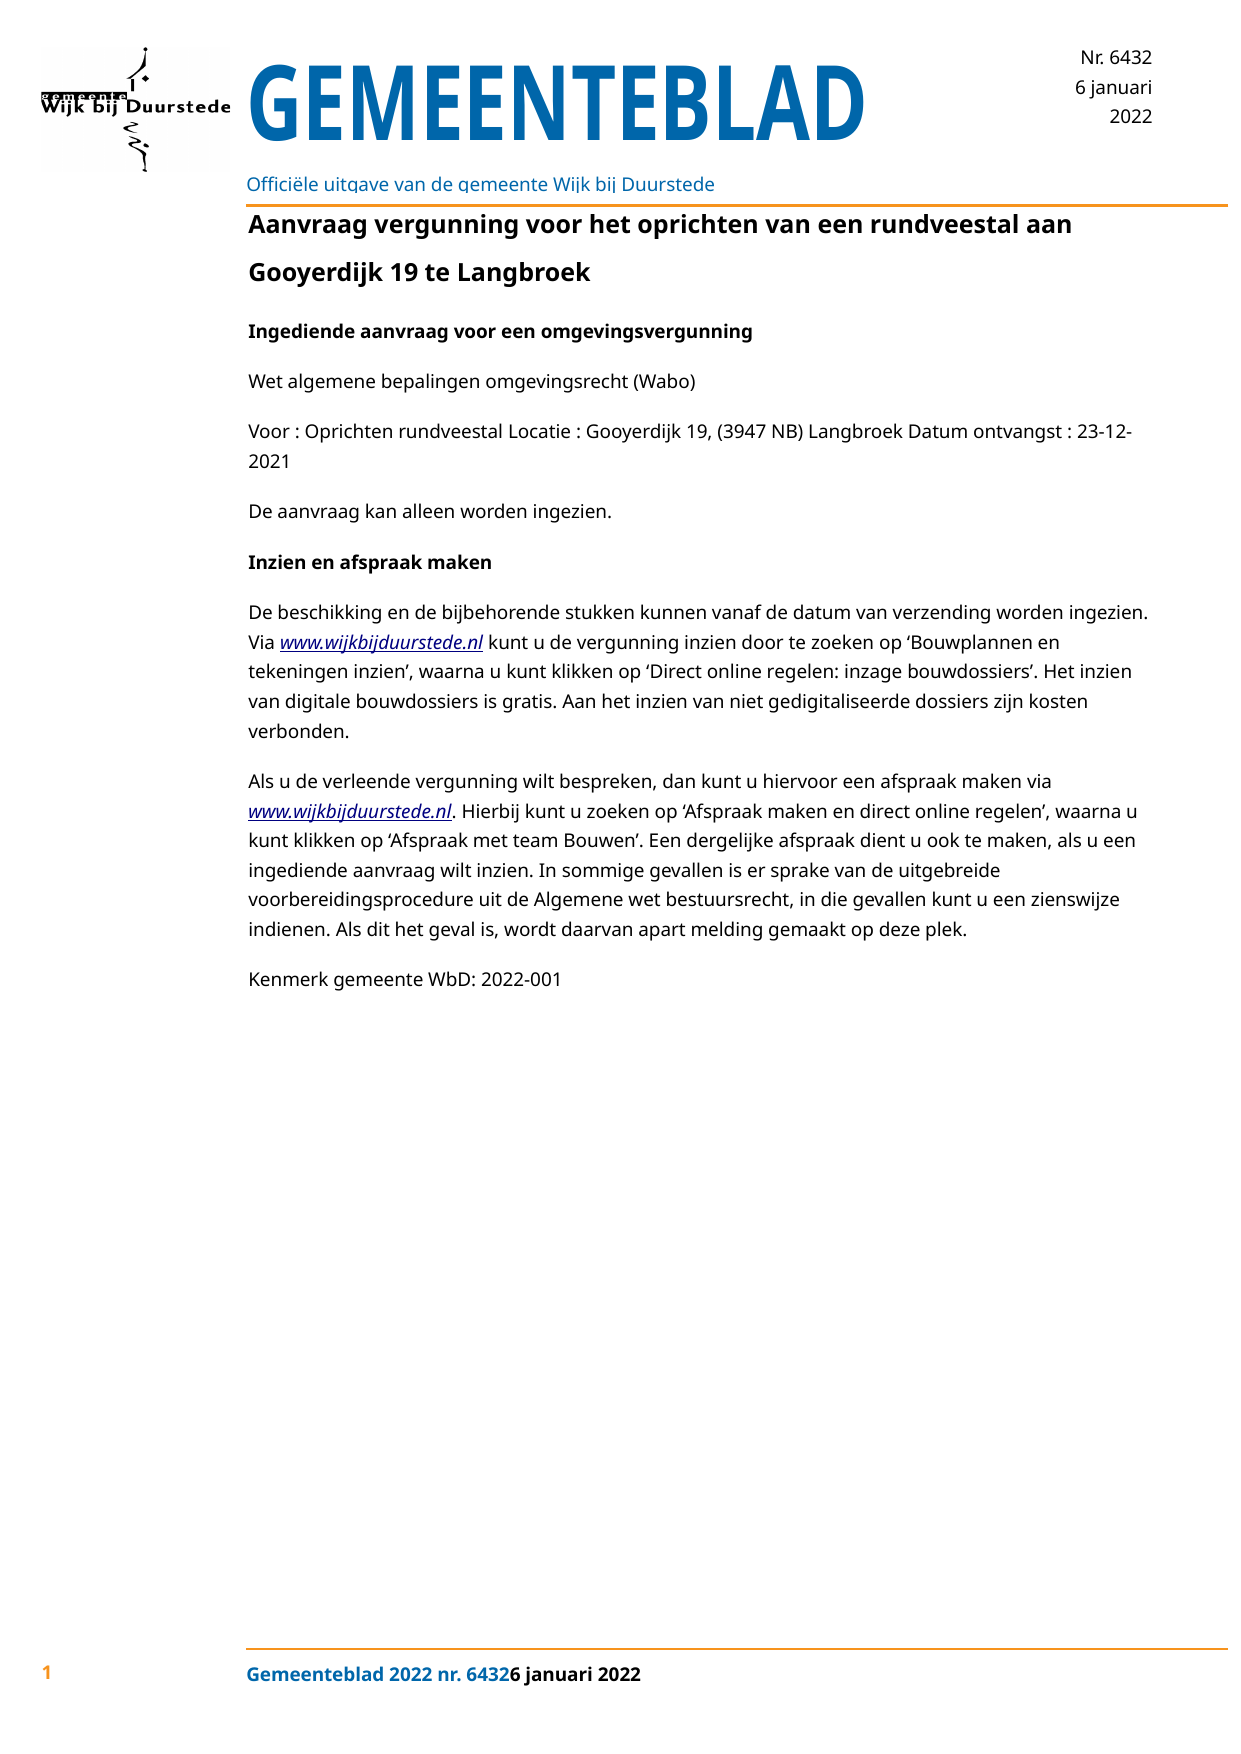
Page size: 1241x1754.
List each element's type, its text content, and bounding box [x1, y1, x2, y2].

text Als u de verleende vergunning wilt bespreken, dan kunt u hiervoor een afspraak maken via www.wijkbijduurstede.nl. Hierbij kunt u zoeken op ‘Afspraak maken en direct online regelen’, waarna u kunt klikken op ‘Afspraak met team Bouwen’. Een dergelijke afspraak dient u ook te maken, als u een ingediende aanvraag wilt inzien. In sommige gevallen is er sprake van de uitgebreide voorbereidingsprocedure uit de Algemene wet bestuursrecht, in die gevallen kunt u een zienswijze indienen. Als dit het geval is, wordt daarvan apart melding gemaakt op deze plek. [248, 768, 1152, 942]
text Ingediende aanvraag voor een omgevingsvergunning [248, 318, 1152, 344]
text De aanvraag kan alleen worden ingezien. [248, 499, 1152, 524]
text Kenmerk gemeente WbD: 2022-001 [248, 967, 1152, 992]
text Inzien en afspraak maken [248, 549, 1152, 575]
picture [41, 47, 231, 172]
text Voor : Oprichten rundveestal Locatie : Gooyerdijk 19, (3947 NB) Langbroek Datum ontvangst : 23-12-2021 [248, 419, 1152, 474]
text De beschikking en de bijbehorende stukken kunnen vanaf de datum van verzending worden ingezien. Via www.wijkbijduurstede.nl kunt u de vergunning inzien door te zoeken op ‘Bouwplannen en tekeningen inzien’, waarna u kunt klikken op ‘Direct online regelen: inzage bouwdossiers’. Het inzien van digitale bouwdossiers is gratis. Aan het inzien van niet gedigitaliseerde dossiers zijn kosten verbonden. [248, 599, 1152, 744]
text Aanvraag vergunning voor het oprichten van een rundveestal aan Gooyerdijk 19 te Langbroek [248, 207, 1152, 288]
text Wet algemene bepalingen omgevingsrecht (Wabo) [248, 368, 1152, 394]
